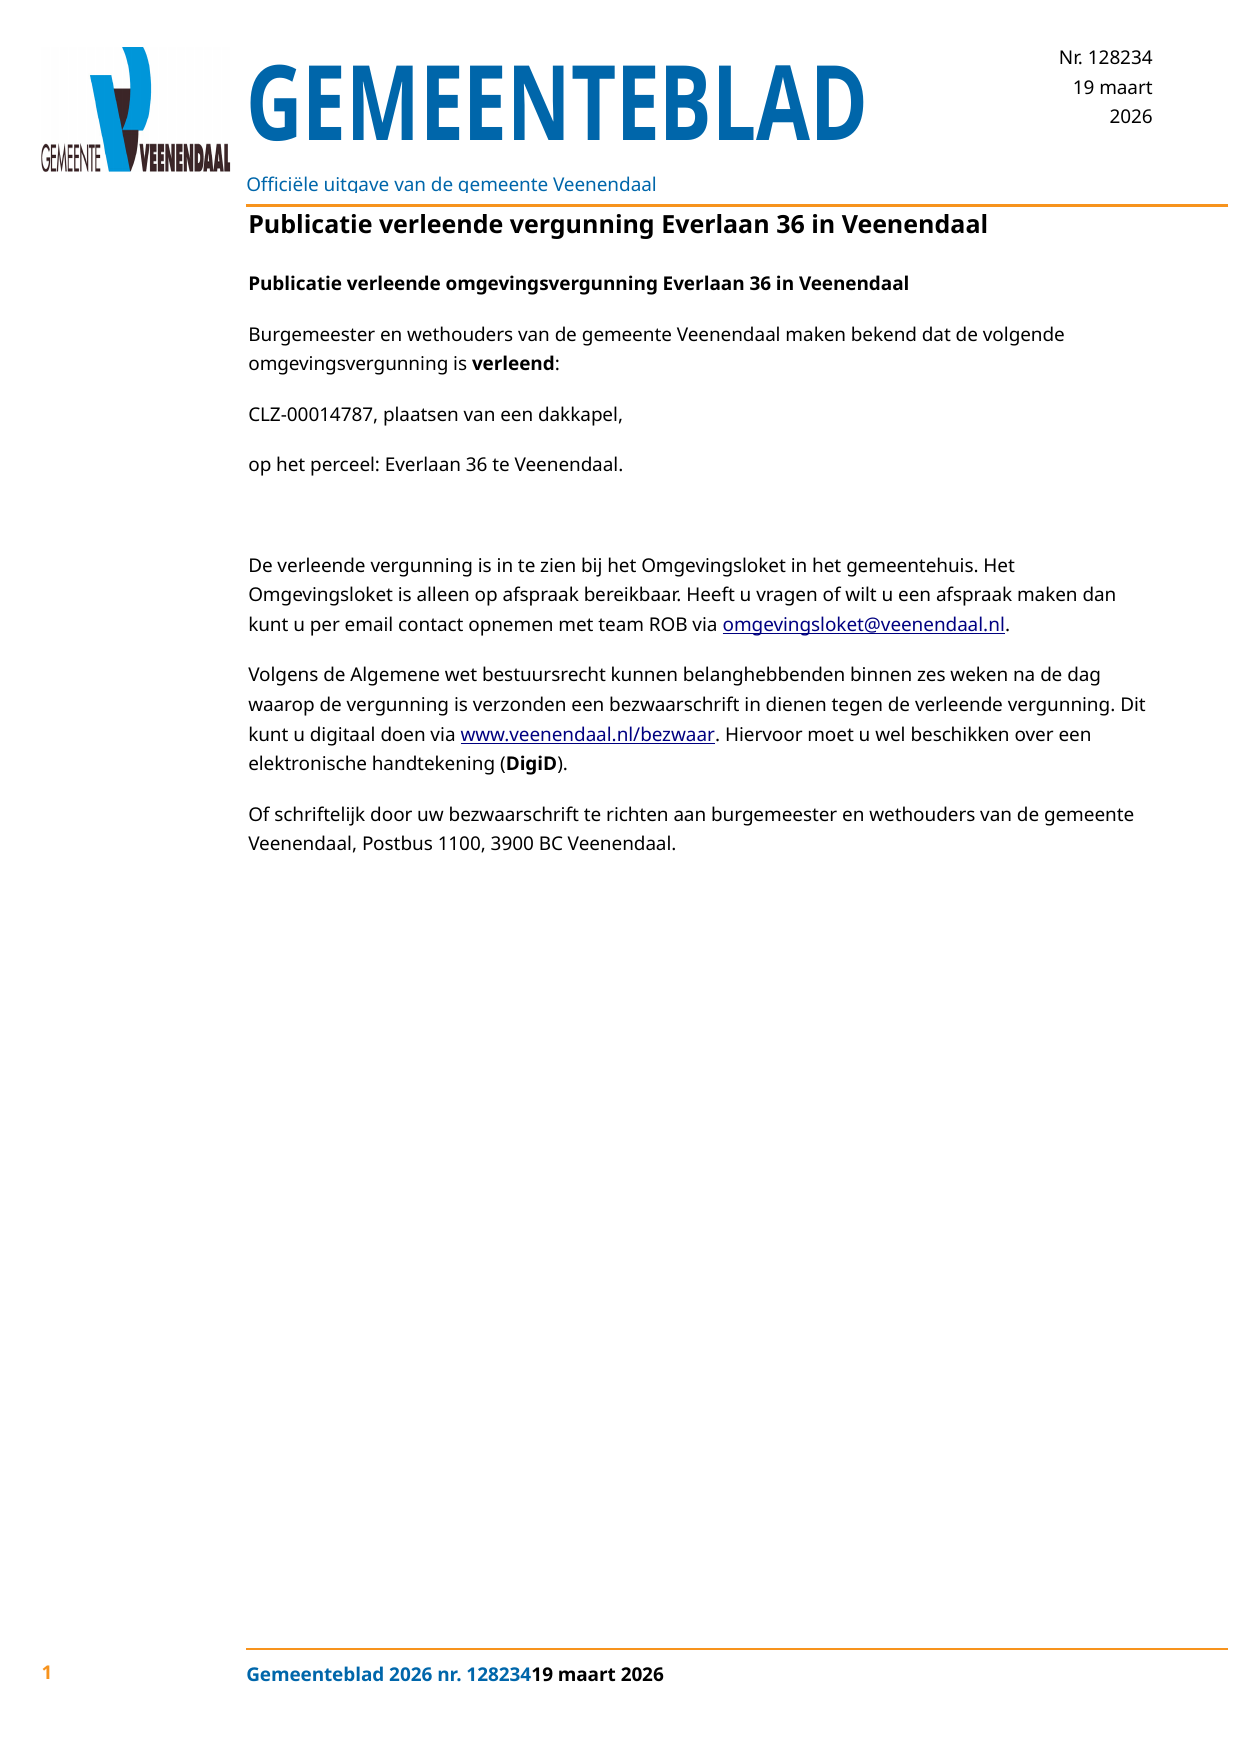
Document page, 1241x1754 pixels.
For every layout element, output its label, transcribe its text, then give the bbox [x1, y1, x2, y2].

text Publicatie verleende vergunning Everlaan 36 in Veenendaal [248, 207, 1152, 241]
text Volgens de Algemene wet bestuursrecht kunnen belanghebbenden binnen zes weken na de dag waarop de vergunning is verzonden een bezwaarschrift in dienen tegen de verleende vergunning. Dit kunt u digitaal doen via www.veenendaal.nl/bezwaar. Hiervoor moet u wel beschikken over een elektronische handtekening (DigiD). [248, 662, 1152, 776]
text Burgemeester en wethouders van de gemeente Veenendaal maken bekend dat de volgende omgevingsvergunning is verleend: [248, 321, 1152, 376]
text CLZ-00014787, plaatsen van een dakkapel, [248, 401, 1152, 426]
text De verleende vergunning is in te zien bij het Omgevingsloket in het gemeentehuis. Het Omgevingsloket is alleen op afspraak bereikbaar. Heeft u vragen of wilt u een afspraak maken dan kunt u per email contact opnemen met team ROB via omgevingsloket@veenendaal.nl. [248, 552, 1152, 637]
picture [123, 47, 231, 172]
text op het perceel: Everlaan 36 te Veenendaal. [248, 451, 1152, 477]
text Of schriftelijk door uw bezwaarschrift te richten aan burgemeester en wethouders van de gemeente Veenendaal, Postbus 1100, 3900 BC Veenendaal. [248, 801, 1152, 856]
text Publicatie verleende omgevingsvergunning Everlaan 36 in Veenendaal [248, 270, 1152, 296]
picture [41, 47, 130, 172]
